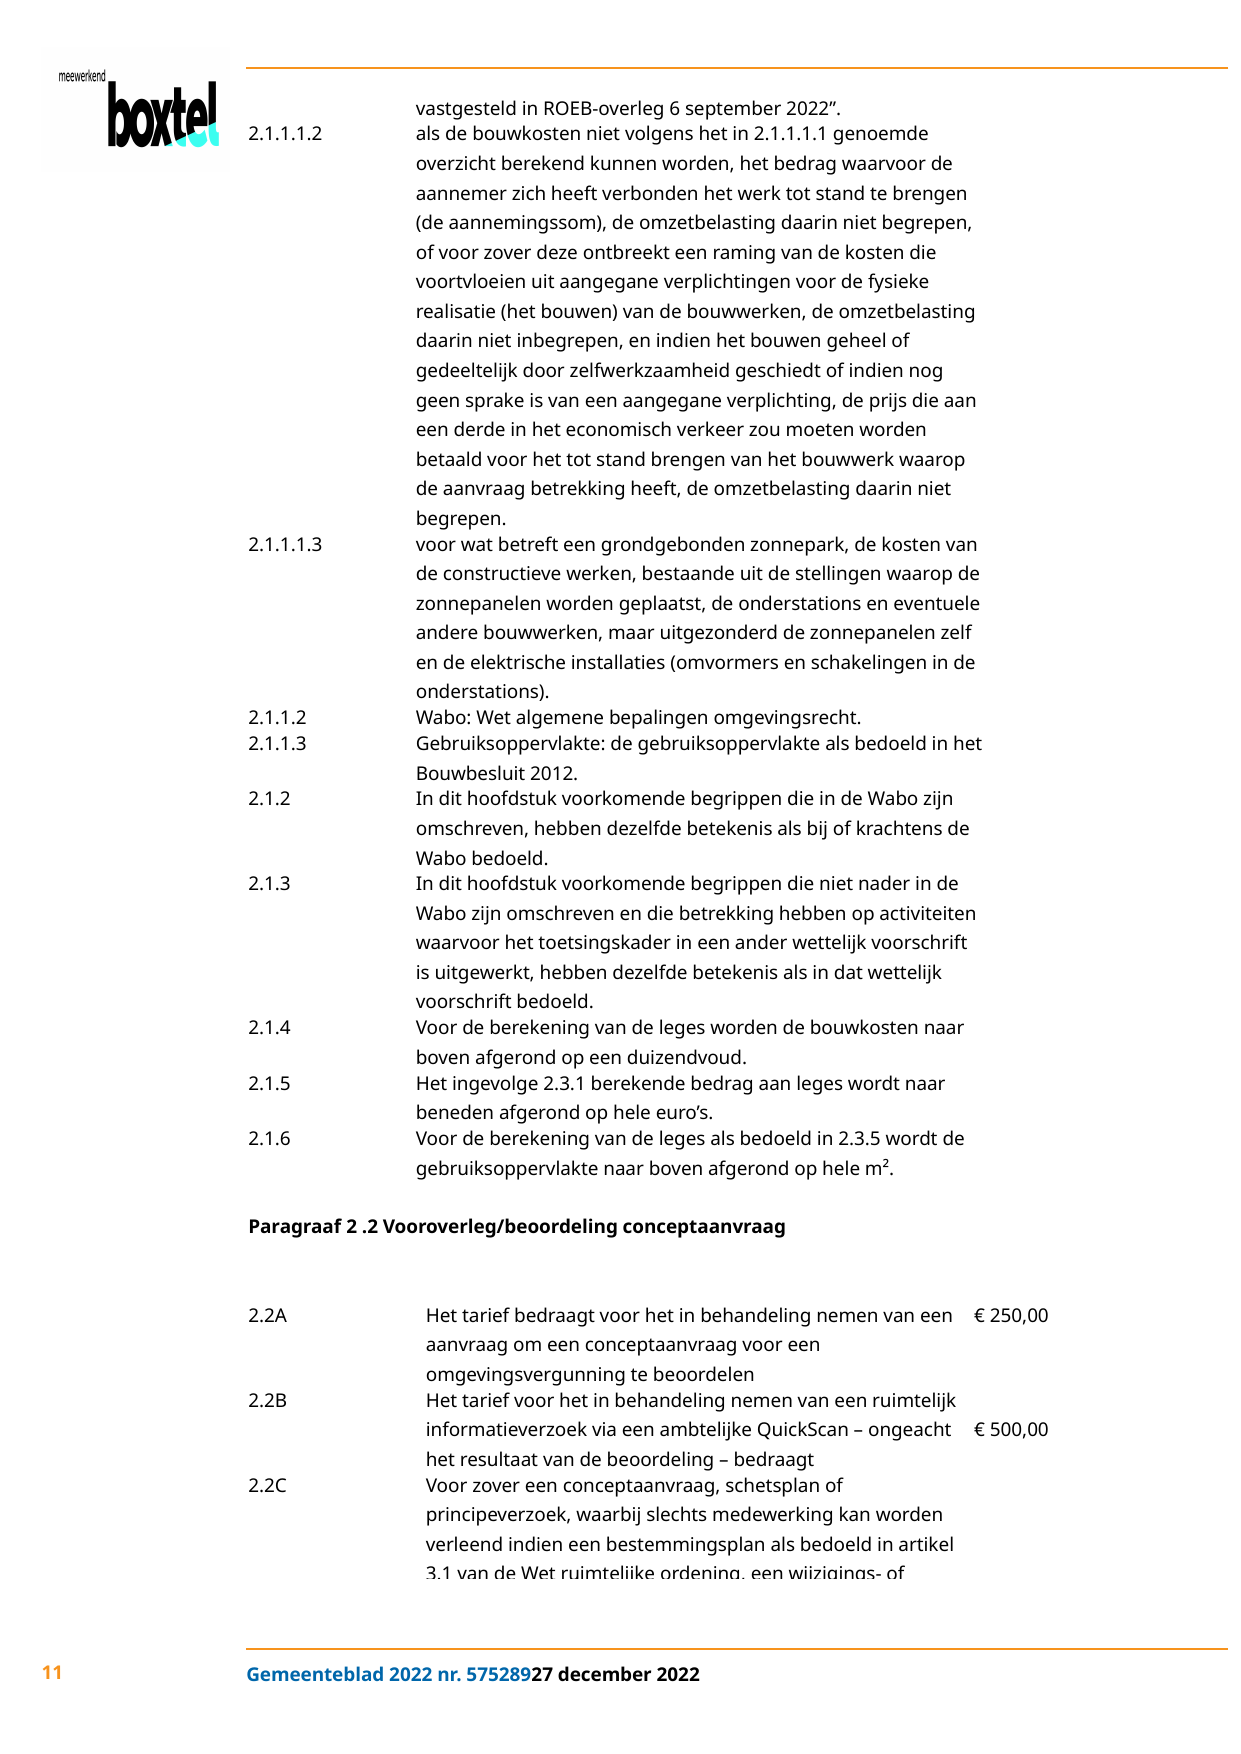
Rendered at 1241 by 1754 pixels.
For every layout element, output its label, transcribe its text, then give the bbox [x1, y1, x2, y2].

table_cell In dit hoofdstuk voorkomende begrippen die in de Wabo zijn omschreven, hebben dezelfde betekenis als bij of krachtens de Wabo bedoeld. [416, 786, 984, 870]
table_cell In dit hoofdstuk voorkomende begrippen die niet nader in de Wabo zijn omschreven en die betrekking hebben op activiteiten waarvoor het toetsingskader in een ander wettelijk voorschrift is uitgewerkt, hebben dezelfde betekenis als in dat wettelijk voorschrift bedoeld. [416, 870, 984, 1014]
table_cell 2.1.1.1.2 [248, 121, 416, 531]
table_cell [984, 121, 1152, 531]
table_cell 2.2C [248, 1472, 426, 1578]
table_cell [984, 730, 1152, 786]
table_cell [248, 95, 416, 121]
table_cell Het ingevolge 2.3.1 berekende bedrag aan leges wordt naar beneden afgerond op hele euro’s. [416, 1070, 984, 1125]
table_cell [984, 531, 1152, 704]
table_cell [984, 870, 1152, 1014]
table_cell 2.1.6 [248, 1125, 416, 1180]
table_cell 2.1.1.3 [248, 730, 416, 786]
table_cell € 500,00 [974, 1387, 1152, 1472]
table_header € 250,00 [974, 1302, 1152, 1387]
table_header Het tarief bedraagt voor het in behandeling nemen van een aanvraag om een conceptaanvraag voor een omgevingsvergunning te beoordelen [426, 1302, 974, 1387]
table_cell 2.1.5 [248, 1070, 416, 1125]
table_cell [984, 786, 1152, 870]
table_cell vastgesteld in ROEB-overleg 6 september 2022”. [416, 95, 984, 121]
table_cell Het tarief voor het in behandeling nemen van een ruimtelijk informatieverzoek via een ambtelijke QuickScan – ongeacht het resultaat van de beoordeling – bedraagt [426, 1387, 974, 1472]
table_cell Gebruiksoppervlakte: de gebruiksoppervlakte als bedoeld in het Bouwbesluit 2012. [416, 730, 984, 786]
table_cell [984, 1070, 1152, 1125]
table_cell 2.2B [248, 1387, 426, 1472]
table_cell [984, 705, 1152, 730]
table_cell voor wat betreft een grondgebonden zonnepark, de kosten van de constructieve werken, bestaande uit de stellingen waarop de zonnepanelen worden geplaatst, de onderstations en eventuele andere bouwwerken, maar uitgezonderd de zonnepanelen zelf en de elektrische installaties (omvormers en schakelingen in de onderstations). [416, 531, 984, 704]
table_cell 2.1.1.2 [248, 705, 416, 730]
table_cell 2.1.1.1.3 [248, 531, 416, 704]
table_cell [984, 95, 1152, 121]
text Paragraaf 2 .2 Vooroverleg/beoordeling conceptaanvraag [248, 1213, 1152, 1239]
table_cell Wabo: Wet algemene bepalingen omgevingsrecht. [416, 705, 984, 730]
table_cell 2.1.3 [248, 870, 416, 1014]
table_cell [984, 1015, 1152, 1070]
table_cell Voor de berekening van de leges als bedoeld in 2.3.5 wordt de gebruiksoppervlakte naar boven afgerond op hele m². [416, 1125, 984, 1180]
picture [41, 47, 231, 172]
table_cell 2.1.2 [248, 786, 416, 870]
table_header 2.2A [248, 1302, 426, 1387]
table_cell [984, 1125, 1152, 1180]
table_cell als de bouwkosten niet volgens het in 2.1.1.1.1 genoemde overzicht berekend kunnen worden, het bedrag waarvoor de aannemer zich heeft verbonden het werk tot stand te brengen (de aannemingssom), de omzetbelasting daarin niet begrepen, of voor zover deze ontbreekt een raming van de kosten die voortvloeien uit aangegane verplichtingen voor de fysieke realisatie (het bouwen) van de bouwwerken, de omzetbelasting daarin niet inbegrepen, en indien het bouwen geheel of gedeeltelijk door zelfwerkzaamheid geschiedt of indien nog geen sprake is van een aangegane verplichting, de prijs die aan een derde in het economisch verkeer zou moeten worden betaald voor het tot stand brengen van het bouwwerk waarop de aanvraag betrekking heeft, de omzetbelasting daarin niet begrepen. [416, 121, 984, 531]
table_cell Voor zover een conceptaanvraag, schetsplan of principeverzoek, waarbij slechts medewerking kan worden verleend indien een bestemmingsplan als bedoeld in artikel 3.1 van de Wet ruimtelijke ordening, een wijzigings- of [426, 1472, 974, 1578]
table_cell 2.1.4 [248, 1015, 416, 1070]
table_cell [974, 1472, 1152, 1578]
table_cell Voor de berekening van de leges worden de bouwkosten naar boven afgerond op een duizendvoud. [416, 1015, 984, 1070]
